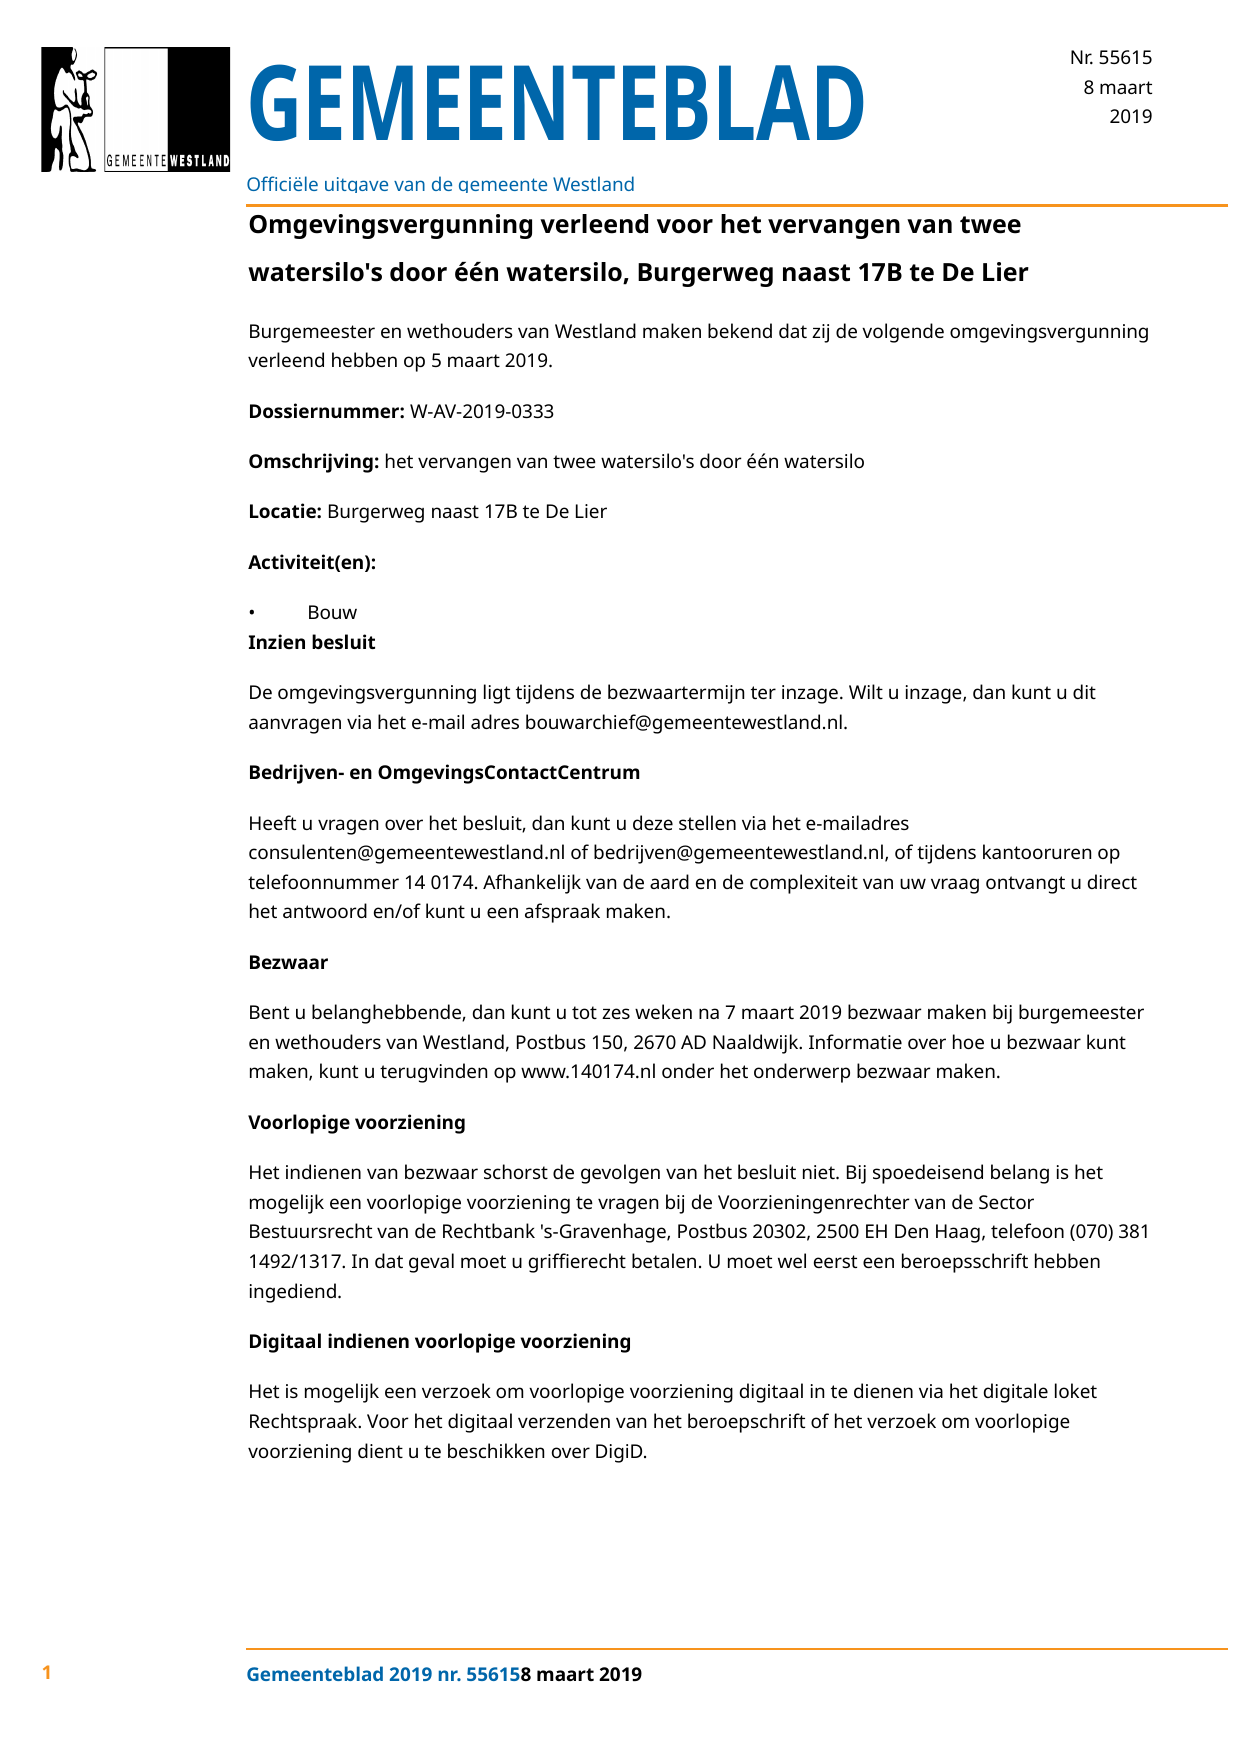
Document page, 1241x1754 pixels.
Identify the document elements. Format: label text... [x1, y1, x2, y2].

text Digitaal indienen voorlopige voorziening [248, 1328, 1152, 1354]
text Activiteit(en): [248, 549, 1152, 575]
list Bouw [248, 599, 1152, 625]
text Bezwaar [248, 949, 1152, 975]
text Inzien besluit [248, 629, 1152, 655]
text Locatie: Burgerweg naast 17B te De Lier [248, 499, 1152, 524]
text Bedrijven- en OmgevingsContactCentrum [248, 759, 1152, 785]
text Heeft u vragen over het besluit, dan kunt u deze stellen via het e-mailadres consulenten@gemeentewestland.nl of bedrijven@gemeentewestland.nl, of tijdens kantooruren op telefoonnummer 14 0174. Afhankelijk van de aard en de complexiteit van uw vraag ontvangt u direct het antwoord en/of kunt u een afspraak maken. [248, 810, 1152, 924]
text Het indienen van bezwaar schorst de gevolgen van het besluit niet. Bij spoedeisend belang is het mogelijk een voorlopige voorziening te vragen bij de Voorzieningenrechter van de Sector Bestuursrecht van de Rechtbank 's-Gravenhage, Postbus 20302, 2500 EH Den Haag, telefoon (070) 381 1492/1317. In dat geval moet u griffierecht betalen. U moet wel eerst een beroepsschrift hebben ingediend. [248, 1159, 1152, 1304]
text Het is mogelijk een verzoek om voorlopige voorziening digitaal in te dienen via het digitale loket Rechtspraak. Voor het digitaal verzenden van het beroepschrift of het verzoek om voorlopige voorziening dient u te beschikken over DigiD. [248, 1379, 1152, 1464]
text Dossiernummer: W-AV-2019-0333 [248, 398, 1152, 424]
text Bent u belanghebbende, dan kunt u tot zes weken na 7 maart 2019 bezwaar maken bij burgemeester en wethouders van Westland, Postbus 150, 2670 AD Naaldwijk. Informatie over hoe u bezwaar kunt maken, kunt u terugvinden op www.140174.nl onder het onderwerp bezwaar maken. [248, 999, 1152, 1084]
text Omschrijving: het vervangen van twee watersilo's door één watersilo [248, 448, 1152, 474]
text Burgemeester en wethouders van Westland maken bekend dat zij de volgende omgevingsvergunning verleend hebben op 5 maart 2019. [248, 318, 1152, 373]
picture [41, 47, 231, 172]
text Voorlopige voorziening [248, 1109, 1152, 1135]
text De omgevingsvergunning ligt tijdens de bezwaartermijn ter inzage. Wilt u inzage, dan kunt u dit aanvragen via het e-mail adres bouwarchief@gemeentewestland.nl. [248, 679, 1152, 735]
text Omgevingsvergunning verleend voor het vervangen van twee watersilo's door één watersilo, Burgerweg naast 17B te De Lier [248, 207, 1152, 288]
